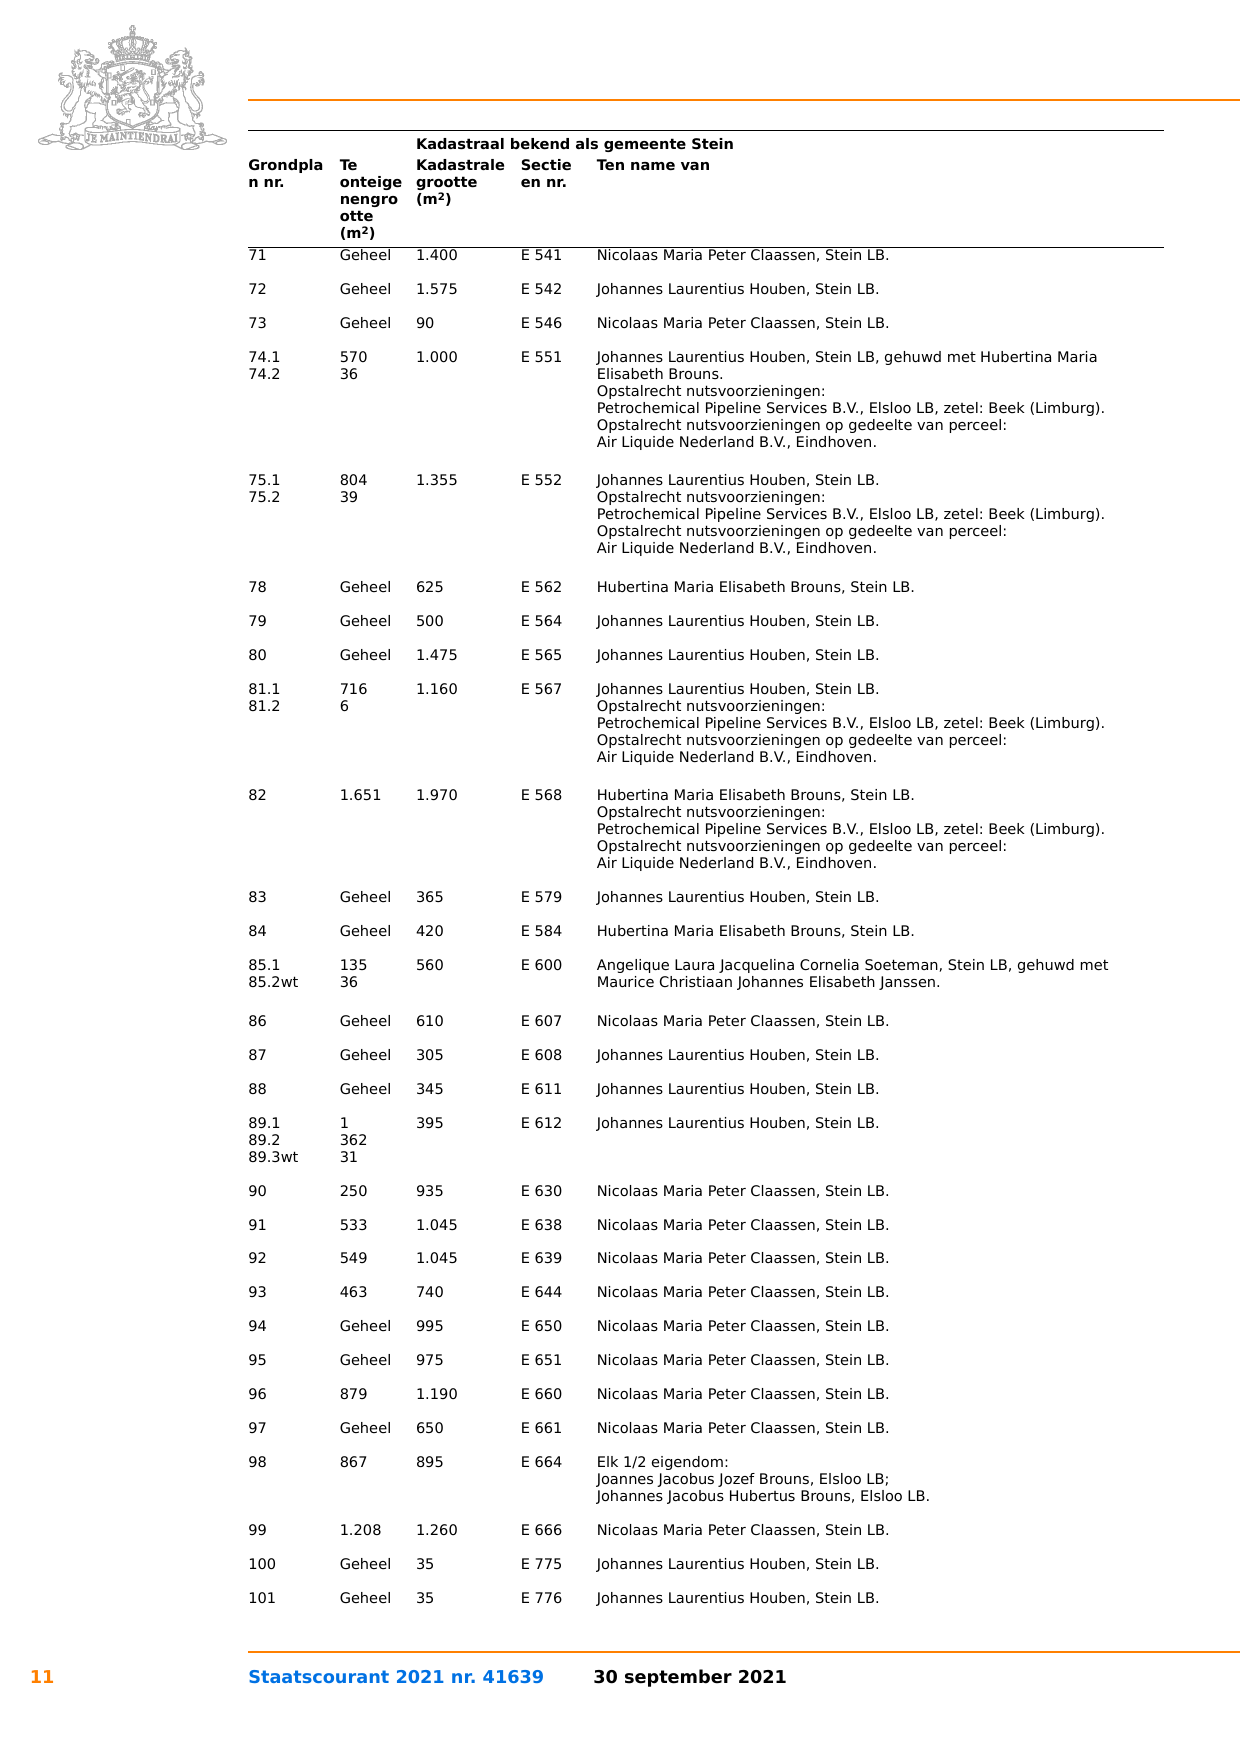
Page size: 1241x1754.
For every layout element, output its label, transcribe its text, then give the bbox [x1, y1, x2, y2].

table_cell 975 [410, 1352, 514, 1369]
table_cell 101 [248, 1590, 334, 1607]
table_cell E 541 [515, 248, 591, 264]
table_cell 610 [410, 1013, 514, 1030]
table_cell [410, 557, 514, 579]
table_cell E 776 [515, 1590, 591, 1607]
table_cell [515, 940, 591, 957]
table_cell Nicolaas Maria Peter Claassen, Stein LB. [591, 1318, 1163, 1335]
table_cell E 639 [515, 1250, 591, 1267]
table_cell 879 [334, 1386, 410, 1403]
table_cell E 664 [515, 1454, 591, 1505]
table_cell [248, 940, 334, 957]
table_cell [515, 366, 591, 451]
table_cell [334, 1573, 410, 1590]
table_cell [591, 872, 1163, 889]
table_cell [410, 630, 514, 647]
table_cell 90 [410, 315, 514, 332]
table_cell [334, 1539, 410, 1556]
table_cell Johannes Laurentius Houben, Stein LB, gehuwd met Hubertina Maria Elisabeth Brouns. Opstalrecht nutsvoorzieningen: Petrochemical Pipeline Services B.V., Elsloo LB, zetel: Beek (Limburg). Opstalrecht nutsvoorzieningen op gedeelte van perceel: Air Liquide Nederland B.V., Eindhoven. [591, 349, 1163, 451]
table_cell Nicolaas Maria Peter Claassen, Stein LB. [591, 1386, 1163, 1403]
table_cell Nicolaas Maria Peter Claassen, Stein LB. [591, 1013, 1163, 1030]
table_cell [591, 906, 1163, 923]
table_cell 78 [248, 579, 334, 596]
table_cell 72 [248, 281, 334, 298]
table_cell 1.160 [410, 681, 514, 698]
table_cell Angelique Laura Jacquelina Cornelia Soeteman, Stein LB, gehuwd met Maurice Christiaan Johannes Elisabeth Janssen. [591, 957, 1163, 991]
table_cell Geheel [334, 647, 410, 664]
table_cell [410, 1268, 514, 1284]
table_cell [515, 1268, 591, 1284]
table_cell 80 [248, 647, 334, 664]
table_cell [248, 1573, 334, 1590]
table_cell [334, 872, 410, 889]
table_cell [334, 906, 410, 923]
table_cell Johannes Laurentius Houben, Stein LB. [591, 281, 1163, 298]
table_cell [410, 596, 514, 613]
table_cell 1.190 [410, 1386, 514, 1403]
table_cell 96 [248, 1386, 334, 1403]
table_cell Elk 1/2 eigendom: Joannes Jacobus Jozef Brouns, Elsloo LB; Johannes Jacobus Hubertus Brouns, Elsloo LB. [591, 1454, 1163, 1505]
table_cell Nicolaas Maria Peter Claassen, Stein LB. [591, 315, 1163, 332]
table_cell [410, 1539, 514, 1556]
table_cell Nicolaas Maria Peter Claassen, Stein LB. [591, 1522, 1163, 1539]
table_cell Hubertina Maria Elisabeth Brouns, Stein LB. Opstalrecht nutsvoorzieningen: Petrochemical Pipeline Services B.V., Elsloo LB, zetel: Beek (Limburg). Opstalrecht nutsvoorzieningen op gedeelte van perceel: Air Liquide Nederland B.V., Eindhoven. [591, 787, 1163, 872]
table_cell 90 [248, 1183, 334, 1199]
table_cell [515, 1200, 591, 1216]
table_cell Nicolaas Maria Peter Claassen, Stein LB. [591, 248, 1163, 264]
table_cell [248, 1403, 334, 1420]
table_cell E 651 [515, 1352, 591, 1369]
table_cell [410, 489, 514, 557]
table_cell 250 [334, 1183, 410, 1199]
table_cell [515, 698, 591, 766]
table_header Kadastraal bekend als gemeente Stein [410, 131, 1163, 153]
table_cell [248, 1335, 334, 1352]
table_cell [334, 332, 410, 349]
table_cell [591, 766, 1163, 787]
table_cell 935 [410, 1183, 514, 1199]
table_cell Geheel [334, 1420, 410, 1437]
table_cell [334, 940, 410, 957]
table_cell 97 [248, 1420, 334, 1437]
table_cell [248, 1064, 334, 1081]
table_cell Hubertina Maria Elisabeth Brouns, Stein LB. [591, 579, 1163, 596]
table_cell [591, 1403, 1163, 1420]
table_cell 1.970 [410, 787, 514, 872]
table_cell [248, 1437, 334, 1454]
table_cell [248, 298, 334, 315]
table_cell [591, 1064, 1163, 1081]
table_cell [515, 1301, 591, 1318]
table_cell E 600 [515, 957, 591, 974]
table_cell 305 [410, 1047, 514, 1064]
table_cell 74.2 [248, 366, 334, 451]
table_cell E 568 [515, 787, 591, 872]
table_cell Geheel [334, 1556, 410, 1573]
table_cell [515, 906, 591, 923]
table_cell [410, 698, 514, 766]
table_cell [248, 991, 334, 1013]
table_cell 88 [248, 1081, 334, 1098]
table_cell 94 [248, 1318, 334, 1335]
table_cell E 579 [515, 889, 591, 906]
table_cell E 638 [515, 1216, 591, 1233]
table_cell [515, 1030, 591, 1047]
table_cell [410, 906, 514, 923]
table_cell E 542 [515, 281, 591, 298]
table_cell Te onteigenengrootte (m2) [334, 153, 410, 247]
table_cell 135 [334, 957, 410, 974]
table_cell [410, 1369, 514, 1386]
table_cell [334, 1437, 410, 1454]
table_cell [248, 451, 334, 472]
table_cell Johannes Laurentius Houben, Stein LB. [591, 1590, 1163, 1607]
table_cell [248, 630, 334, 647]
table_cell Johannes Laurentius Houben, Stein LB. [591, 613, 1163, 630]
table_cell Geheel [334, 248, 410, 264]
table_cell 1.475 [410, 647, 514, 664]
table_cell [515, 1234, 591, 1250]
table_cell [410, 991, 514, 1013]
table_cell [334, 264, 410, 281]
table_cell Johannes Laurentius Houben, Stein LB. [591, 1556, 1163, 1573]
table_cell 87 [248, 1047, 334, 1064]
table_cell [515, 1166, 591, 1182]
table_cell [515, 1149, 591, 1166]
table_cell [410, 264, 514, 281]
table_cell [515, 1539, 591, 1556]
table_cell [410, 1064, 514, 1081]
table_cell Geheel [334, 923, 410, 940]
table_cell [334, 1064, 410, 1081]
table_cell 895 [410, 1454, 514, 1505]
table_cell [410, 1335, 514, 1352]
table_cell Kadastrale grootte (m2) [410, 153, 514, 247]
table_cell [248, 664, 334, 681]
table_cell [248, 1234, 334, 1250]
table_cell Nicolaas Maria Peter Claassen, Stein LB. [591, 1420, 1163, 1437]
table_cell E 644 [515, 1284, 591, 1301]
table_cell [334, 1369, 410, 1386]
table_cell E 567 [515, 681, 591, 698]
table_cell [515, 1098, 591, 1114]
table_cell 36 [334, 366, 410, 451]
table_cell [334, 1098, 410, 1114]
table_cell Grondplan nr. [248, 153, 334, 247]
table_cell [410, 1505, 514, 1522]
table_cell 549 [334, 1250, 410, 1267]
table_cell E 551 [515, 349, 591, 366]
table_cell [410, 940, 514, 957]
table_cell Geheel [334, 889, 410, 906]
table_cell [515, 1573, 591, 1590]
table_cell E 611 [515, 1081, 591, 1098]
table_cell 75.2 [248, 489, 334, 557]
table_cell 31 [334, 1149, 410, 1166]
table_cell [248, 1098, 334, 1114]
table_cell 345 [410, 1081, 514, 1098]
table_cell E 666 [515, 1522, 591, 1539]
table_cell 35 [410, 1556, 514, 1573]
table_cell 82 [248, 787, 334, 872]
table_cell 395 [410, 1115, 514, 1132]
table_cell 1.651 [334, 787, 410, 872]
table_cell 804 [334, 472, 410, 489]
table_cell [334, 630, 410, 647]
table_cell E 661 [515, 1420, 591, 1437]
table_cell 93 [248, 1284, 334, 1301]
table_cell Sectie en nr. [515, 153, 591, 247]
table_cell 71 [248, 248, 334, 264]
table_cell E 608 [515, 1047, 591, 1064]
table_cell Ten name van [591, 153, 1163, 247]
table_cell [248, 332, 334, 349]
table_cell 79 [248, 613, 334, 630]
table_cell E 775 [515, 1556, 591, 1573]
table_cell [591, 557, 1163, 579]
table_cell [334, 1335, 410, 1352]
table_cell [248, 557, 334, 579]
table_cell 650 [410, 1420, 514, 1437]
table_cell Johannes Laurentius Houben, Stein LB. [591, 1081, 1163, 1098]
table_cell [410, 1132, 514, 1148]
table_cell [248, 1301, 334, 1318]
table_cell [410, 1301, 514, 1318]
table_cell [410, 451, 514, 472]
table_cell 420 [410, 923, 514, 940]
table_cell E 660 [515, 1386, 591, 1403]
table_cell Geheel [334, 1590, 410, 1607]
table_cell Nicolaas Maria Peter Claassen, Stein LB. [591, 1216, 1163, 1233]
table_cell 716 [334, 681, 410, 698]
table_cell [248, 1268, 334, 1284]
table_cell [334, 1234, 410, 1250]
table_cell [515, 298, 591, 315]
table_cell [591, 1268, 1163, 1284]
table_cell Geheel [334, 281, 410, 298]
table_cell [248, 596, 334, 613]
table_cell [591, 264, 1163, 281]
table_cell [410, 1098, 514, 1114]
table_cell [334, 766, 410, 787]
table_cell [515, 1335, 591, 1352]
table_cell 625 [410, 579, 514, 596]
table_cell E 607 [515, 1013, 591, 1030]
table_cell [248, 1166, 334, 1182]
table_cell [410, 366, 514, 451]
table_cell 500 [410, 613, 514, 630]
table_cell [591, 451, 1163, 472]
table_cell E 564 [515, 613, 591, 630]
table_cell [515, 630, 591, 647]
table_cell E 562 [515, 579, 591, 596]
table_cell [515, 1505, 591, 1522]
table_cell [248, 1200, 334, 1216]
table_cell 1.000 [410, 349, 514, 366]
table_cell 1.045 [410, 1216, 514, 1233]
table_cell Johannes Laurentius Houben, Stein LB. [591, 1115, 1163, 1132]
table_cell [248, 1369, 334, 1386]
table_cell 85.2wt [248, 974, 334, 991]
table_cell [334, 1166, 410, 1182]
table_cell [248, 906, 334, 923]
table_cell 95 [248, 1352, 334, 1369]
table_cell 89.2 [248, 1132, 334, 1148]
table_cell [334, 1403, 410, 1420]
table_cell [410, 766, 514, 787]
table_cell [334, 1301, 410, 1318]
table_cell [515, 451, 591, 472]
table_cell 39 [334, 489, 410, 557]
table_cell 6 [334, 698, 410, 766]
table_cell [591, 1573, 1163, 1590]
table_cell 84 [248, 923, 334, 940]
table_cell [248, 872, 334, 889]
table_cell [591, 1539, 1163, 1556]
table_cell [410, 1234, 514, 1250]
table_cell 740 [410, 1284, 514, 1301]
table_cell [334, 664, 410, 681]
table_cell 533 [334, 1216, 410, 1233]
table_cell [248, 1539, 334, 1556]
table_cell [515, 1132, 591, 1148]
table_cell Nicolaas Maria Peter Claassen, Stein LB. [591, 1284, 1163, 1301]
table_cell 75.1 [248, 472, 334, 489]
table_cell [334, 1268, 410, 1284]
table_cell [334, 1200, 410, 1216]
table_cell [410, 1149, 514, 1166]
table_cell Johannes Laurentius Houben, Stein LB. [591, 647, 1163, 664]
table_cell [515, 1064, 591, 1081]
picture [38, 25, 227, 150]
table_cell E 565 [515, 647, 591, 664]
table_cell E 546 [515, 315, 591, 332]
table_cell [248, 766, 334, 787]
table_cell E 612 [515, 1115, 591, 1132]
table_cell 35 [410, 1590, 514, 1607]
table_cell 91 [248, 1216, 334, 1233]
table_cell 995 [410, 1318, 514, 1335]
table_cell [334, 991, 410, 1013]
table_cell 867 [334, 1454, 410, 1505]
table_cell 92 [248, 1250, 334, 1267]
table_cell Geheel [334, 1318, 410, 1335]
table_cell [248, 264, 334, 281]
table_cell [515, 766, 591, 787]
table_cell Geheel [334, 579, 410, 596]
table_cell [410, 1200, 514, 1216]
table_cell 73 [248, 315, 334, 332]
table_cell [515, 1369, 591, 1386]
table_cell [410, 974, 514, 991]
table_cell [591, 1369, 1163, 1386]
table_cell [591, 1505, 1163, 1522]
table_header [248, 131, 410, 153]
table_cell [515, 991, 591, 1013]
table_cell [410, 1403, 514, 1420]
table_cell 100 [248, 1556, 334, 1573]
table_cell 1.400 [410, 248, 514, 264]
table_cell [591, 332, 1163, 349]
table_cell E 630 [515, 1183, 591, 1199]
table_cell [591, 1149, 1163, 1166]
table_cell [591, 991, 1163, 1013]
table_cell [515, 596, 591, 613]
table_cell [591, 1335, 1163, 1352]
table_cell [410, 1573, 514, 1590]
table_cell Geheel [334, 1047, 410, 1064]
table_cell [591, 940, 1163, 957]
table_cell 1.260 [410, 1522, 514, 1539]
table_cell [248, 1030, 334, 1047]
table_cell [410, 298, 514, 315]
table_cell [410, 1166, 514, 1182]
table_cell 560 [410, 957, 514, 974]
table_cell [591, 664, 1163, 681]
table_cell [591, 1234, 1163, 1250]
table_cell 89.3wt [248, 1149, 334, 1166]
table_cell [591, 596, 1163, 613]
table_cell 36 [334, 974, 410, 991]
table_cell [515, 489, 591, 557]
table_cell Nicolaas Maria Peter Claassen, Stein LB. [591, 1250, 1163, 1267]
table_cell Johannes Laurentius Houben, Stein LB. Opstalrecht nutsvoorzieningen: Petrochemical Pipeline Services B.V., Elsloo LB, zetel: Beek (Limburg). Opstalrecht nutsvoorzieningen op gedeelte van perceel: Air Liquide Nederland B.V., Eindhoven. [591, 681, 1163, 766]
table_cell 86 [248, 1013, 334, 1030]
table_cell [248, 1505, 334, 1522]
table_cell [591, 1301, 1163, 1318]
table_cell E 552 [515, 472, 591, 489]
table_cell 85.1 [248, 957, 334, 974]
table_cell 365 [410, 889, 514, 906]
table_cell Johannes Laurentius Houben, Stein LB. Opstalrecht nutsvoorzieningen: Petrochemical Pipeline Services B.V., Elsloo LB, zetel: Beek (Limburg). Opstalrecht nutsvoorzieningen op gedeelte van perceel: Air Liquide Nederland B.V., Eindhoven. [591, 472, 1163, 557]
table_cell 81.2 [248, 698, 334, 766]
table_cell [515, 872, 591, 889]
table_cell 1.045 [410, 1250, 514, 1267]
table_cell [515, 264, 591, 281]
table_cell Nicolaas Maria Peter Claassen, Stein LB. [591, 1183, 1163, 1199]
table_cell [410, 664, 514, 681]
table_cell [334, 298, 410, 315]
table_cell Geheel [334, 1081, 410, 1098]
table_cell [515, 1403, 591, 1420]
table_cell [515, 1437, 591, 1454]
table_cell [334, 451, 410, 472]
table_cell [334, 1030, 410, 1047]
table_cell Geheel [334, 1352, 410, 1369]
table_cell 570 [334, 349, 410, 366]
table_cell 1 [334, 1115, 410, 1132]
table_cell E 650 [515, 1318, 591, 1335]
table_cell Geheel [334, 1013, 410, 1030]
table_cell 89.1 [248, 1115, 334, 1132]
table_cell [591, 1098, 1163, 1114]
table_cell 1.575 [410, 281, 514, 298]
table_cell 83 [248, 889, 334, 906]
table_cell [591, 1132, 1163, 1148]
table_cell 463 [334, 1284, 410, 1301]
table_cell Geheel [334, 315, 410, 332]
table_cell 1.355 [410, 472, 514, 489]
table_cell [410, 332, 514, 349]
table_cell Johannes Laurentius Houben, Stein LB. [591, 889, 1163, 906]
table_cell [334, 596, 410, 613]
table_cell [515, 974, 591, 991]
table_cell Johannes Laurentius Houben, Stein LB. [591, 1047, 1163, 1064]
table_cell [591, 1200, 1163, 1216]
table_cell [591, 630, 1163, 647]
table_cell [591, 1030, 1163, 1047]
table_cell [410, 1030, 514, 1047]
table_cell 98 [248, 1454, 334, 1505]
table_cell 1.208 [334, 1522, 410, 1539]
table_cell [410, 1437, 514, 1454]
table_cell Geheel [334, 613, 410, 630]
table_cell Hubertina Maria Elisabeth Brouns, Stein LB. [591, 923, 1163, 940]
table_cell [591, 1166, 1163, 1182]
table_cell 81.1 [248, 681, 334, 698]
table_cell 362 [334, 1132, 410, 1148]
table_cell [515, 332, 591, 349]
table_cell 74.1 [248, 349, 334, 366]
table_cell Nicolaas Maria Peter Claassen, Stein LB. [591, 1352, 1163, 1369]
table_cell [515, 664, 591, 681]
table_cell 99 [248, 1522, 334, 1539]
table_cell E 584 [515, 923, 591, 940]
table_cell [334, 1505, 410, 1522]
table_cell [515, 557, 591, 579]
table_cell [591, 1437, 1163, 1454]
table_cell [591, 298, 1163, 315]
table_cell [334, 557, 410, 579]
table_cell [410, 872, 514, 889]
